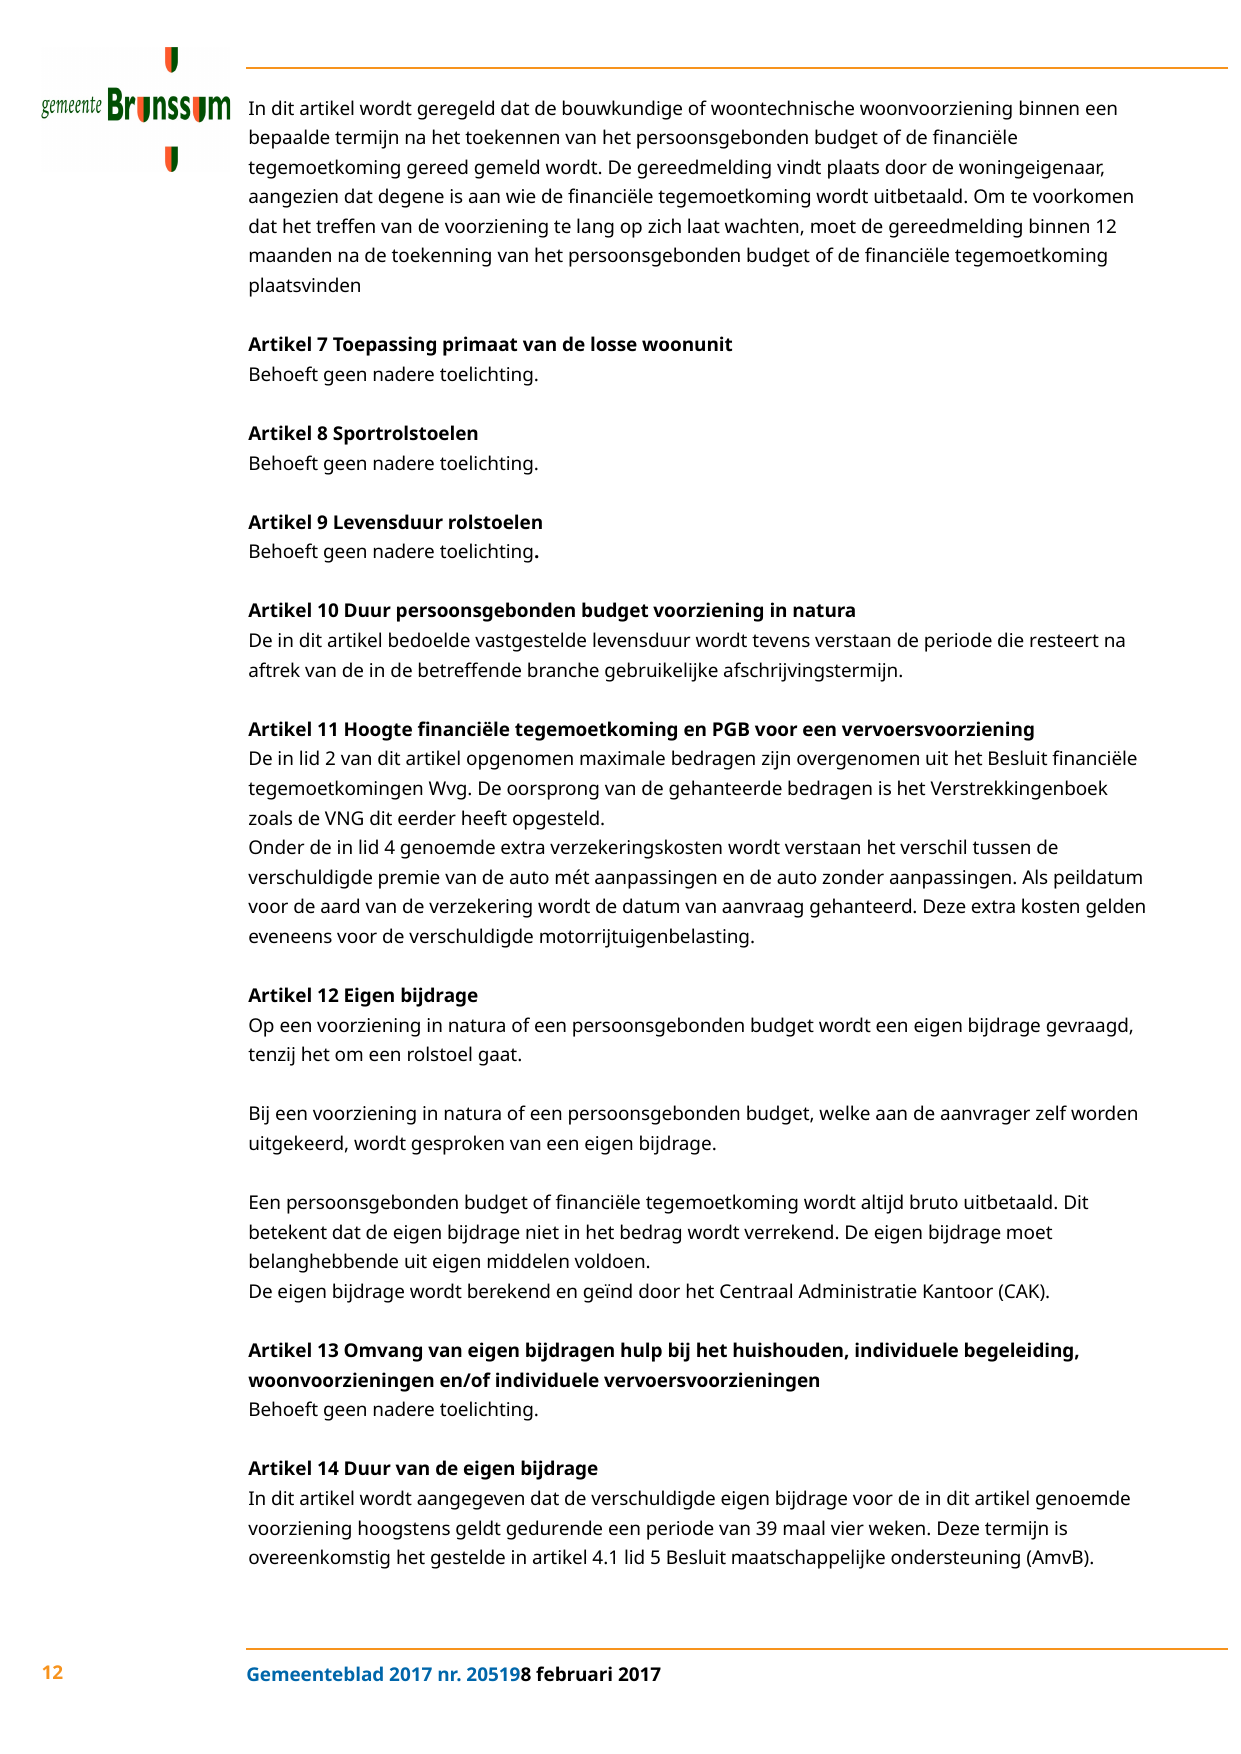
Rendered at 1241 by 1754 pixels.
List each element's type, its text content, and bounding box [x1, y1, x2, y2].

text Artikel 8 Sportrolstoelen [248, 420, 1152, 446]
text Behoeft geen nadere toelichting. [248, 450, 1152, 476]
text Artikel 11 Hoogte financiële tegemoetkoming en PGB voor een vervoersvoorziening [248, 716, 1152, 742]
text Bij een voorziening in natura of een persoonsgebonden budget, welke aan de aanvrager zelf worden uitgekeerd, wordt gesproken van een eigen bijdrage. [248, 1101, 1152, 1156]
text Een persoonsgebonden budget of financiële tegemoetkoming wordt altijd bruto uitbetaald. Dit betekent dat de eigen bijdrage niet in het bedrag wordt verrekend. De eigen bijdrage moet belanghebbende uit eigen middelen voldoen. [248, 1189, 1152, 1274]
text In dit artikel wordt geregeld dat de bouwkundige of woontechnische woonvoorziening binnen een bepaalde termijn na het toekennen van het persoonsgebonden budget of de financiële tegemoetkoming gereed gemeld wordt. De gereedmelding vindt plaats door de woningeigenaar, aangezien dat degene is aan wie de financiële tegemoetkoming wordt uitbetaald. Om te voorkomen dat het treffen van de voorziening te lang op zich laat wachten, moet de gereedmelding binnen 12 maanden na de toekenning van het persoonsgebonden budget of de financiële tegemoetkoming plaatsvinden [248, 95, 1152, 298]
text Artikel 13 Omvang van eigen bijdragen hulp bij het huishouden, individuele begeleiding, woonvoorzieningen en/of individuele vervoersvoorzieningen [248, 1337, 1152, 1393]
text Behoeft geen nadere toelichting. [248, 361, 1152, 387]
text De in lid 2 van dit artikel opgenomen maximale bedragen zijn overgenomen uit het Besluit financiële tegemoetkomingen Wvg. De oorsprong van de gehanteerde bedragen is het Verstrekkingenboek zoals de VNG dit eerder heeft opgesteld. [248, 746, 1152, 831]
text Onder de in lid 4 genoemde extra verzekeringskosten wordt verstaan het verschil tussen de verschuldigde premie van de auto mét aanpassingen en de auto zonder aanpassingen. Als peildatum voor de aard van de verzekering wordt de datum van aanvraag gehanteerd. Deze extra kosten gelden eveneens voor de verschuldigde motorrijtuigenbelasting. [248, 834, 1152, 949]
text Artikel 14 Duur van de eigen bijdrage [248, 1456, 1152, 1481]
text De eigen bijdrage wordt berekend en geïnd door het Centraal Administratie Kantoor (CAK). [248, 1278, 1152, 1304]
text De in dit artikel bedoelde vastgestelde levensduur wordt tevens verstaan de periode die resteert na aftrek van de in de betreffende branche gebruikelijke afschrijvingstermijn. [248, 627, 1152, 683]
text Artikel 12 Eigen bijdrage [248, 982, 1152, 1008]
text Artikel 10 Duur persoonsgebonden budget voorziening in natura [248, 598, 1152, 623]
text Behoeft geen nadere toelichting. [248, 538, 1152, 564]
text In dit artikel wordt aangegeven dat de verschuldigde eigen bijdrage voor de in dit artikel genoemde voorziening hoogstens geldt gedurende een periode van 39 maal vier weken. Deze termijn is overeenkomstig het gestelde in artikel 4.1 lid 5 Besluit maatschappelijke ondersteuning (AmvB). [248, 1485, 1152, 1570]
text Artikel 9 Levensduur rolstoelen [248, 509, 1152, 535]
text Artikel 7 Toepassing primaat van de losse woonunit [248, 331, 1152, 357]
text Op een voorziening in natura of een persoonsgebonden budget wordt een eigen bijdrage gevraagd, tenzij het om een rolstoel gaat. [248, 1012, 1152, 1067]
picture [41, 47, 231, 172]
text Behoeft geen nadere toelichting. [248, 1396, 1152, 1422]
